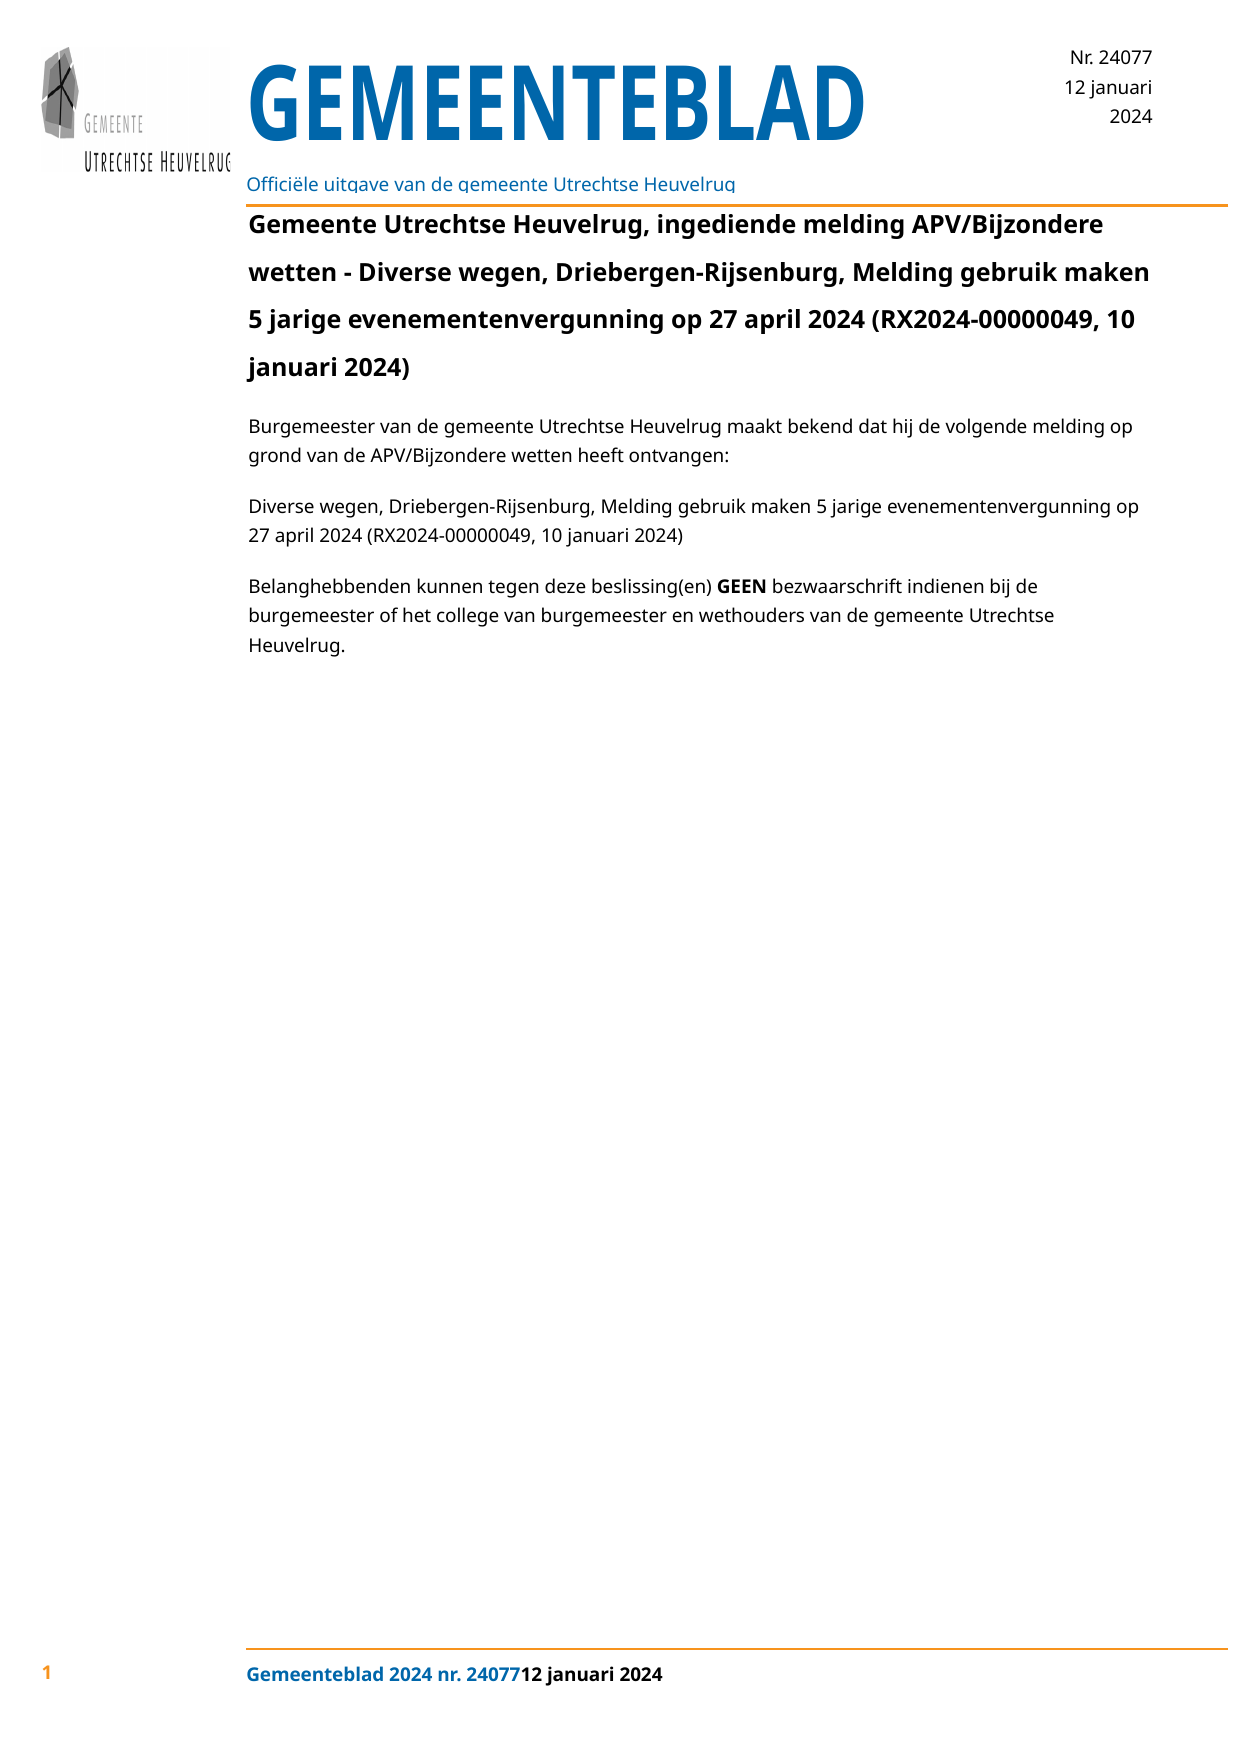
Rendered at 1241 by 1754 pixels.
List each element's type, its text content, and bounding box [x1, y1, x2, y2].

text Belanghebbenden kunnen tegen deze beslissing(en) GEEN bezwaarschrift indienen bij de burgemeester of het college van burgemeester en wethouders van de gemeente Utrechtse Heuvelrug. [248, 573, 1152, 658]
text Burgemeester van de gemeente Utrechtse Heuvelrug maakt bekend dat hij de volgende melding op grond van de APV/Bijzondere wetten heeft ontvangen: [248, 413, 1152, 468]
text Diverse wegen, Driebergen-Rijsenburg, Melding gebruik maken 5 jarige evenementenvergunning op 27 april 2024 (RX2024-00000049, 10 januari 2024) [248, 493, 1152, 548]
text Gemeente Utrechtse Heuvelrug, ingediende melding APV/Bijzondere wetten - Diverse wegen, Driebergen-Rijsenburg, Melding gebruik maken 5 jarige evenementenvergunning op 27 april 2024 (RX2024-00000049, 10 januari 2024) [248, 207, 1152, 384]
picture [41, 47, 231, 172]
